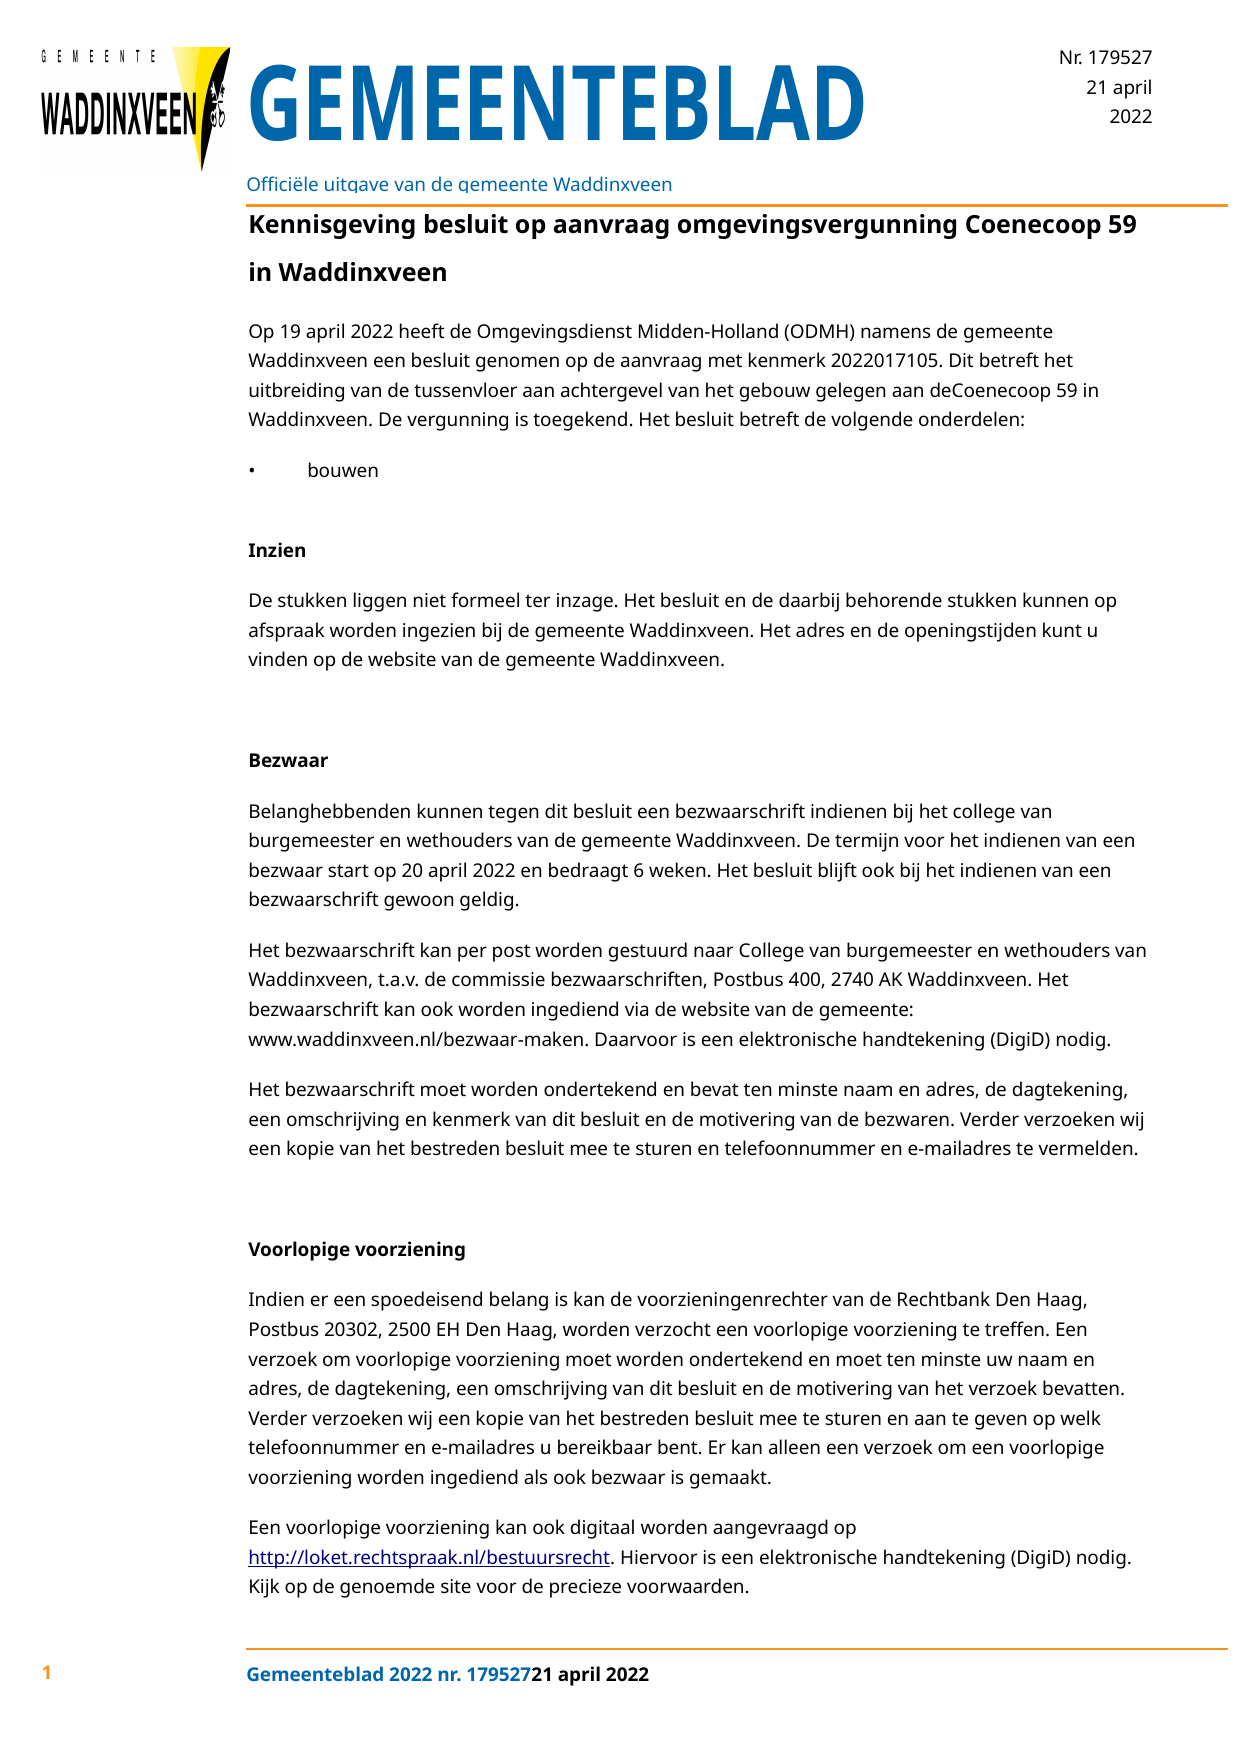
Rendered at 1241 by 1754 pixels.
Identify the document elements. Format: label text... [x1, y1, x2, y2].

text Belanghebbenden kunnen tegen dit besluit een bezwaarschrift indienen bij het college van burgemeester en wethouders van de gemeente Waddinxveen. De termijn voor het indienen van een bezwaar start op 20 april 2022 en bedraagt 6 weken. Het besluit blijft ook bij het indienen van een bezwaarschrift gewoon geldig. [248, 798, 1152, 912]
picture [41, 47, 231, 172]
text Een voorlopige voorziening kan ook digitaal worden aangevraagd op http://loket.rechtspraak.nl/bestuursrecht. Hiervoor is een elektronische handtekening (DigiD) nodig. Kijk op de genoemde site voor de precieze voorwaarden. [248, 1514, 1152, 1599]
text Inzien [248, 537, 1152, 563]
text Het bezwaarschrift kan per post worden gestuurd naar College van burgemeester en wethouders van Waddinxveen, t.a.v. de commissie bezwaarschriften, Postbus 400, 2740 AK Waddinxveen. Het bezwaarschrift kan ook worden ingediend via de website van de gemeente: www.waddinxveen.nl/bezwaar-maken. Daarvoor is een elektronische handtekening (DigiD) nodig. [248, 937, 1152, 1052]
text Indien er een spoedeisend belang is kan de voorzieningenrechter van de Rechtbank Den Haag, Postbus 20302, 2500 EH Den Haag, worden verzocht een voorlopige voorziening te treffen. Een verzoek om voorlopige voorziening moet worden ondertekend en moet ten minste uw naam en adres, de dagtekening, een omschrijving van dit besluit en de motivering van het verzoek bevatten. Verder verzoeken wij een kopie van het bestreden besluit mee te sturen en aan te geven op welk telefoonnummer en e-mailadres u bereikbaar bent. Er kan alleen een verzoek om een voorlopige voorziening worden ingediend als ook bezwaar is gemaakt. [248, 1287, 1152, 1490]
text Het bezwaarschrift moet worden ondertekend en bevat ten minste naam en adres, de dagtekening, een omschrijving en kenmerk van dit besluit en de motivering van de bezwaren. Verder verzoeken wij een kopie van het bestreden besluit mee te sturen en telefoonnummer en e-mailadres te vermelden. [248, 1076, 1152, 1161]
text Bezwaar [248, 747, 1152, 773]
text De stukken liggen niet formeel ter inzage. Het besluit en de daarbij behorende stukken kunnen op afspraak worden ingezien bij de gemeente Waddinxveen. Het adres en de openingstijden kunt u vinden op de website van de gemeente Waddinxveen. [248, 587, 1152, 672]
text Op 19 april 2022 heeft de Omgevingsdienst Midden-Holland (ODMH) namens de gemeente Waddinxveen een besluit genomen op de aanvraag met kenmerk 2022017105. Dit betreft het uitbreiding van de tussenvloer aan achtergevel van het gebouw gelegen aan deCoenecoop 59 in Waddinxveen. De vergunning is toegekend. Het besluit betreft de volgende onderdelen: [248, 318, 1152, 432]
list bouwen [248, 457, 1152, 483]
text Kennisgeving besluit op aanvraag omgevingsvergunning Coenecoop 59 in Waddinxveen [248, 207, 1152, 288]
text Voorlopige voorziening [248, 1236, 1152, 1262]
